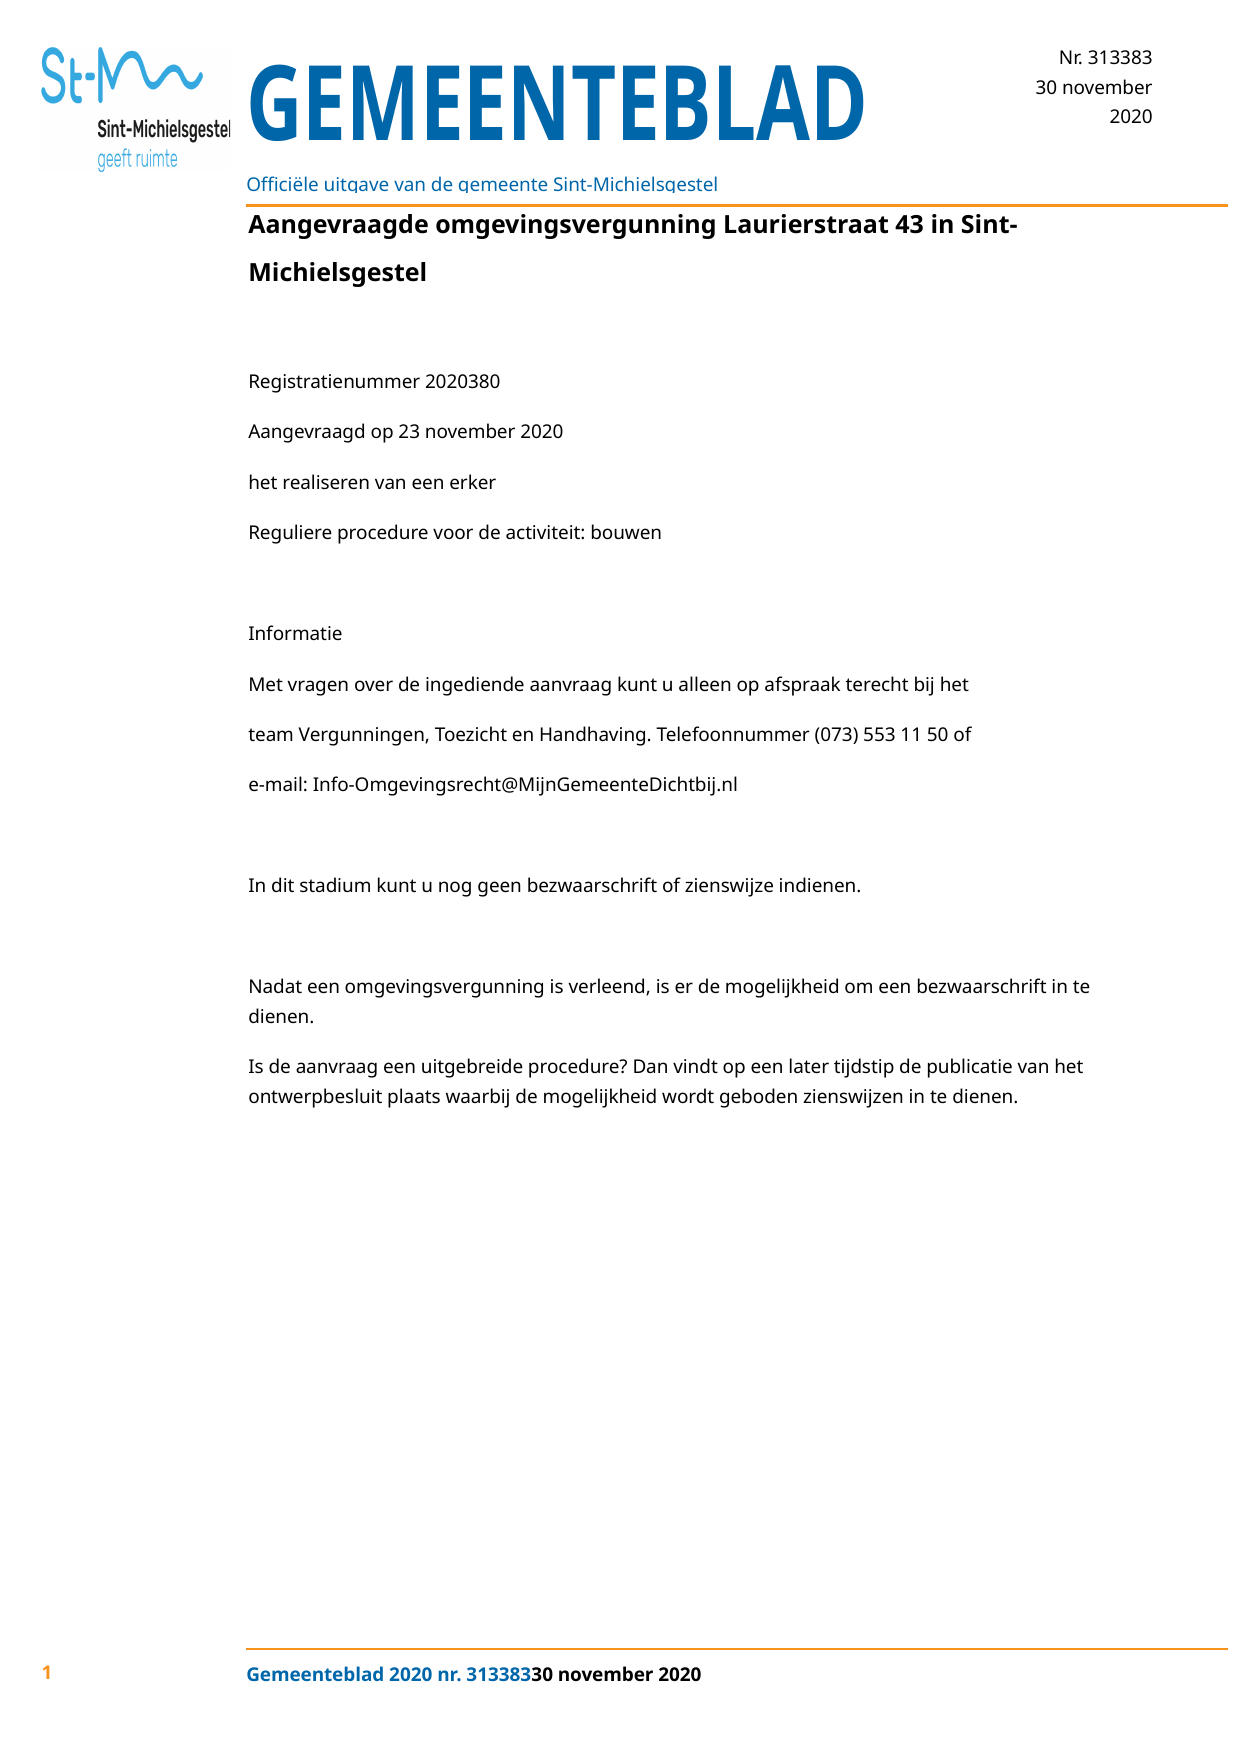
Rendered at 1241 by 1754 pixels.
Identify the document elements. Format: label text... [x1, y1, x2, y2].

text Met vragen over de ingediende aanvraag kunt u alleen op afspraak terecht bij het [248, 671, 1152, 697]
text e-mail: Info-Omgevingsrecht@MijnGemeenteDichtbij.nl [248, 772, 1152, 797]
text Informatie [248, 620, 1152, 646]
text Aangevraagd op 23 november 2020 [248, 419, 1152, 444]
text Nadat een omgevingsvergunning is verleend, is er de mogelijkheid om een bezwaarschrift in te dienen. [248, 973, 1152, 1029]
text Registratienummer 2020380 [248, 368, 1152, 394]
text team Vergunningen, Toezicht en Handhaving. Telefoonnummer (073) 553 11 50 of [248, 721, 1152, 747]
text In dit stadium kunt u nog geen bezwaarschrift of zienswijze indienen. [248, 872, 1152, 898]
text Is de aanvraag een uitgebreide procedure? Dan vindt op een later tijdstip de publicatie van het ontwerpbesluit plaats waarbij de mogelijkheid wordt geboden zienswijzen in te dienen. [248, 1053, 1152, 1109]
text Reguliere procedure voor de activiteit: bouwen [248, 519, 1152, 545]
text Aangevraagde omgevingsvergunning Laurierstraat 43 in Sint-Michielsgestel [248, 207, 1152, 288]
text het realiseren van een erker [248, 469, 1152, 495]
picture [41, 47, 231, 172]
